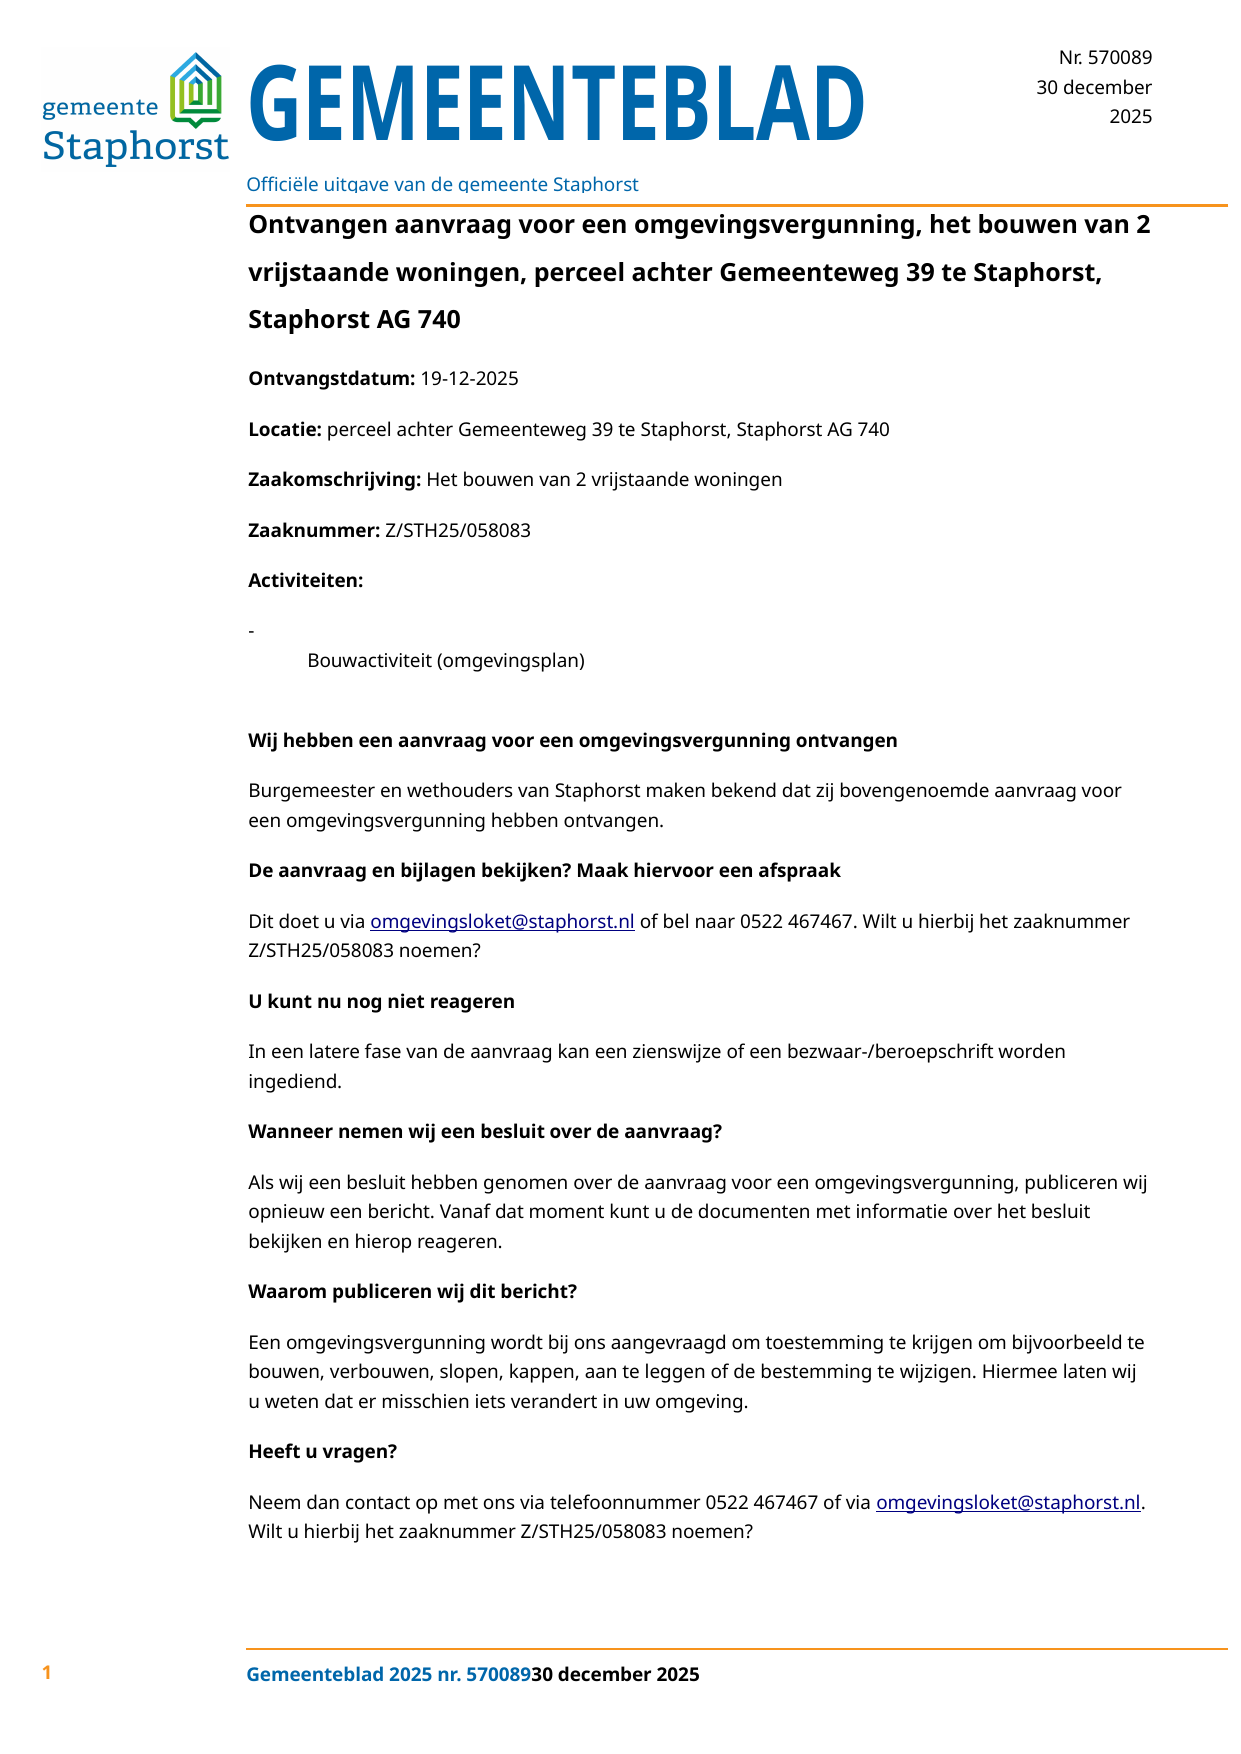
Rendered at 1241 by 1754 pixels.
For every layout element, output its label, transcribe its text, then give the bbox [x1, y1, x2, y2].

text Zaakomschrijving: Het bouwen van 2 vrijstaande woningen [248, 466, 1152, 492]
text Wij hebben een aanvraag voor een omgevingsvergunning ontvangen [248, 727, 1152, 753]
text Als wij een besluit hebben genomen over de aanvraag voor een omgevingsvergunning, publiceren wij opnieuw een bericht. Vanaf dat moment kunt u de documenten met informatie over het besluit bekijken en hierop reageren. [248, 1169, 1152, 1254]
text Een omgevingsvergunning wordt bij ons aangevraagd om toestemming te krijgen om bijvoorbeeld te bouwen, verbouwen, slopen, kappen, aan te leggen of de bestemming te wijzigen. Hiermee laten wij u weten dat er misschien iets verandert in uw omgeving. [248, 1329, 1152, 1414]
text Locatie: perceel achter Gemeenteweg 39 te Staphorst, Staphorst AG 740 [248, 416, 1152, 442]
text Neem dan contact op met ons via telefoonnummer 0522 467467 of via omgevingsloket@staphorst.nl. Wilt u hierbij het zaaknummer Z/STH25/058083 noemen? [248, 1489, 1152, 1544]
text Burgemeester en wethouders van Staphorst maken bekend dat zij bovengenoemde aanvraag voor een omgevingsvergunning hebben ontvangen. [248, 778, 1152, 833]
text Ontvangen aanvraag voor een omgevingsvergunning, het bouwen van 2 vrijstaande woningen, perceel achter Gemeenteweg 39 te Staphorst, Staphorst AG 740 [248, 207, 1152, 336]
text Heeft u vragen? [248, 1438, 1152, 1464]
text Waarom publiceren wij dit bericht? [248, 1278, 1152, 1304]
text Dit doet u via omgevingsloket@staphorst.nl of bel naar 0522 467467. Wilt u hierbij het zaaknummer Z/STH25/058083 noemen? [248, 908, 1152, 963]
text De aanvraag en bijlagen bekijken? Maak hiervoor een afspraak [248, 858, 1152, 883]
text Wanneer nemen wij een besluit over de aanvraag? [248, 1118, 1152, 1144]
list Bouwactiviteit (omgevingsplan) [248, 647, 1152, 673]
text Activiteiten: [248, 567, 1152, 593]
text U kunt nu nog niet reageren [248, 988, 1152, 1014]
text Zaaknummer: Z/STH25/058083 [248, 517, 1152, 542]
text Ontvangstdatum: 19-12-2025 [248, 366, 1152, 391]
text In een latere fase van de aanvraag kan een zienswijze of een bezwaar-/beroepschrift worden ingediend. [248, 1038, 1152, 1094]
picture [41, 47, 231, 172]
